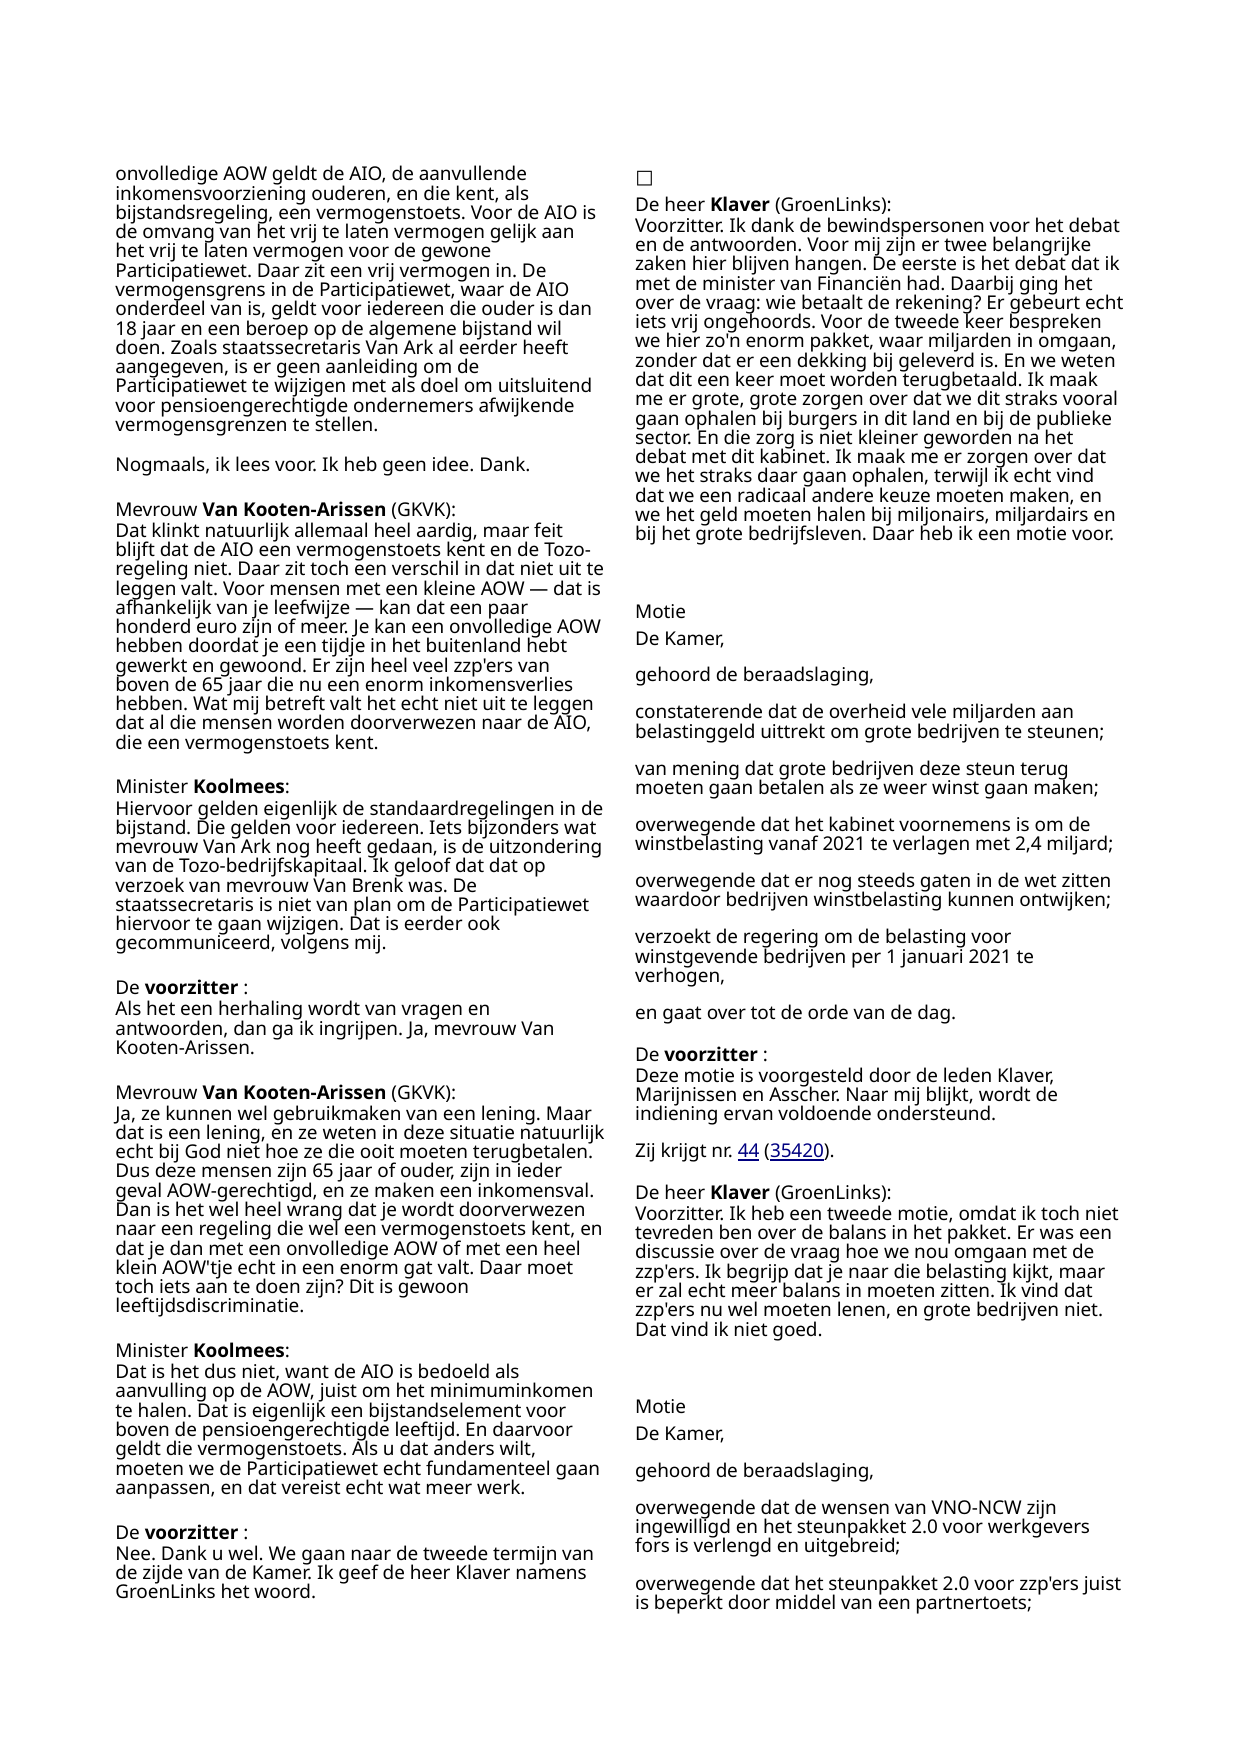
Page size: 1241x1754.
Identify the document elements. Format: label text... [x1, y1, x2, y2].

text van mening dat grote bedrijven deze steun terug moeten gaan betalen als ze weer winst gaan maken; [635, 760, 1125, 798]
text overwegende dat het kabinet voornemens is om de winstbelasting vanaf 2021 te verlagen met 2,4 miljard; [635, 816, 1125, 854]
text Nee. Dank u wel. We gaan naar de tweede termijn van de zijde van de Kamer. Ik geef de heer Klaver namens GroenLinks het woord. [115, 1544, 605, 1602]
text De voorzitter : [115, 974, 605, 1000]
text Motie [635, 598, 1125, 623]
text overwegende dat de wensen van VNO-NCW zijn ingewilligd en het steunpakket 2.0 voor werkgevers fors is verlengd en uitgebreid; [635, 1499, 1125, 1557]
text onvolledige AOW geldt de AIO, de aanvullende inkomensvoorziening ouderen, en die kent, als bijstandsregeling, een vermogenstoets. Voor de AIO is de omvang van het vrij te laten vermogen gelijk aan het vrij te laten vermogen voor de gewone Participatiewet. Daar zit een vrij vermogen in. De vermogensgrens in de Participatiewet, waar de AIO onderdeel van is, geldt voor iedereen die ouder is dan 18 jaar en een beroep op de algemene bijstand wil doen. Zoals staatssecretaris Van Ark al eerder heeft aangegeven, is er geen aanleiding om de Participatiewet te wijzigen met als doel om uitsluitend voor pensioengerechtigde ondernemers afwijkende vermogensgrenzen te stellen. [115, 165, 605, 435]
text Voorzitter. Ik heb een tweede motie, omdat ik toch niet tevreden ben over de balans in het pakket. Er was een discussie over de vraag hoe we nou omgaan met de zzp'ers. Ik begrijp dat je naar die belasting kijkt, maar er zal echt meer balans in moeten zitten. Ik vind dat zzp'ers nu wel moeten lenen, en grote bedrijven niet. Dat vind ik niet goed. [635, 1205, 1125, 1340]
text De heer Klaver (GroenLinks): [635, 191, 1125, 217]
text De Kamer, [635, 1425, 1125, 1444]
text De voorzitter : [115, 1519, 605, 1544]
text gehoord de beraadslaging, [635, 1462, 1125, 1481]
text Ja, ze kunnen wel gebruikmaken van een lening. Maar dat is een lening, en ze weten in deze situatie natuurlijk echt bij God niet hoe ze die ooit moeten terugbetalen. Dus deze mensen zijn 65 jaar of ouder, zijn in ieder geval AOW-gerechtigd, en ze maken een inkomensval. Dan is het wel heel wrang dat je wordt doorverwezen naar een regeling die wel een vermogenstoets kent, en dat je dan met een onvolledige AOW of met een heel klein AOW'tje echt in een enorm gat valt. Daar moet toch iets aan te doen zijn? Dit is gewoon leeftijdsdiscriminatie. [115, 1104, 605, 1317]
text gehoord de beraadslaging, [635, 666, 1125, 686]
text en gaat over tot de orde van de dag. [635, 1004, 1125, 1023]
text overwegende dat het steunpakket 2.0 voor zzp'ers juist is beperkt door middel van een partnertoets; [635, 1574, 1125, 1613]
text Als het een herhaling wordt van vragen en antwoorden, dan ga ik ingrijpen. Ja, mevrouw Van Kooten-Arissen. [115, 1000, 605, 1058]
text Minister Koolmees: [115, 774, 605, 799]
text verzoekt de regering om de belasting voor winstgevende bedrijven per 1 januari 2021 te verhogen, [635, 928, 1125, 986]
text Dat klinkt natuurlijk allemaal heel aardig, maar feit blijft dat de AIO een vermogenstoets kent en de Tozo-regeling niet. Daar zit toch een verschil in dat niet uit te leggen valt. Voor mensen met een kleine AOW — dat is afhankelijk van je leefwijze — kan dat een paar honderd euro zijn of meer. Je kan een onvolledige AOW hebben doordat je een tijdje in het buitenland hebt gewerkt en gewoond. Er zijn heel veel zzp'ers van boven de 65 jaar die nu een enorm inkomensverlies hebben. Wat mij betreft valt het echt niet uit te leggen dat al die mensen worden doorverwezen naar de AIO, die een vermogenstoets kent. [115, 522, 605, 753]
text ⬜ [635, 165, 1125, 191]
text overwegende dat er nog steeds gaten in de wet zitten waardoor bedrijven winstbelasting kunnen ontwijken; [635, 872, 1125, 911]
text Zij krijgt nr. 44 (35420). [635, 1142, 1125, 1161]
text Minister Koolmees: [115, 1337, 605, 1363]
text De Kamer, [635, 629, 1125, 649]
text De voorzitter : [635, 1041, 1125, 1067]
text Dat is het dus niet, want de AIO is bedoeld als aanvulling op de AOW, juist om het minimuminkomen te halen. Dat is eigenlijk een bijstandselement voor boven de pensioengerechtigde leeftijd. En daarvoor geldt die vermogenstoets. Als u dat anders wilt, moeten we de Participatiewet echt fundamenteel gaan aanpassen, en dat vereist echt wat meer werk. [115, 1363, 605, 1498]
text Hiervoor gelden eigenlijk de standaardregelingen in de bijstand. Die gelden voor iedereen. Iets bijzonders wat mevrouw Van Ark nog heeft gedaan, is de uitzondering van de Tozo-bedrijfskapitaal. Ik geloof dat dat op verzoek van mevrouw Van Brenk was. De staatssecretaris is niet van plan om de Participatiewet hiervoor te gaan wijzigen. Dat is eerder ook gecommuniceerd, volgens mij. [115, 799, 605, 954]
text De heer Klaver (GroenLinks): [635, 1179, 1125, 1205]
text Deze motie is voorgesteld door de leden Klaver, Marijnissen en Asscher. Naar mij blijkt, wordt de indiening ervan voldoende ondersteund. [635, 1067, 1125, 1124]
text Mevrouw Van Kooten-Arissen (GKVK): [115, 496, 605, 522]
text constaterende dat de overheid vele miljarden aan belastinggeld uittrekt om grote bedrijven te steunen; [635, 703, 1125, 742]
text Motie [635, 1393, 1125, 1419]
text Nogmaals, ik lees voor. Ik heb geen idee. Dank. [115, 456, 605, 475]
text Mevrouw Van Kooten-Arissen (GKVK): [115, 1079, 605, 1104]
text Voorzitter. Ik dank de bewindspersonen voor het debat en de antwoorden. Voor mij zijn er twee belangrijke zaken hier blijven hangen. De eerste is het debat dat ik met de minister van Financiën had. Daarbij ging het over de vraag: wie betaalt de rekening? Er gebeurt echt iets vrij ongehoords. Voor de tweede keer bespreken we hier zo'n enorm pakket, waar miljarden in omgaan, zonder dat er een dekking bij geleverd is. En we weten dat dit een keer moet worden terugbetaald. Ik maak me er grote, grote zorgen over dat we dit straks vooral gaan ophalen bij burgers in dit land en bij de publieke sector. En die zorg is niet kleiner geworden na het debat met dit kabinet. Ik maak me er zorgen over dat we het straks daar gaan ophalen, terwijl ik echt vind dat we een radicaal andere keuze moeten maken, en we het geld moeten halen bij miljonairs, miljardairs en bij het grote bedrijfsleven. Daar heb ik een motie voor. [635, 217, 1125, 544]
